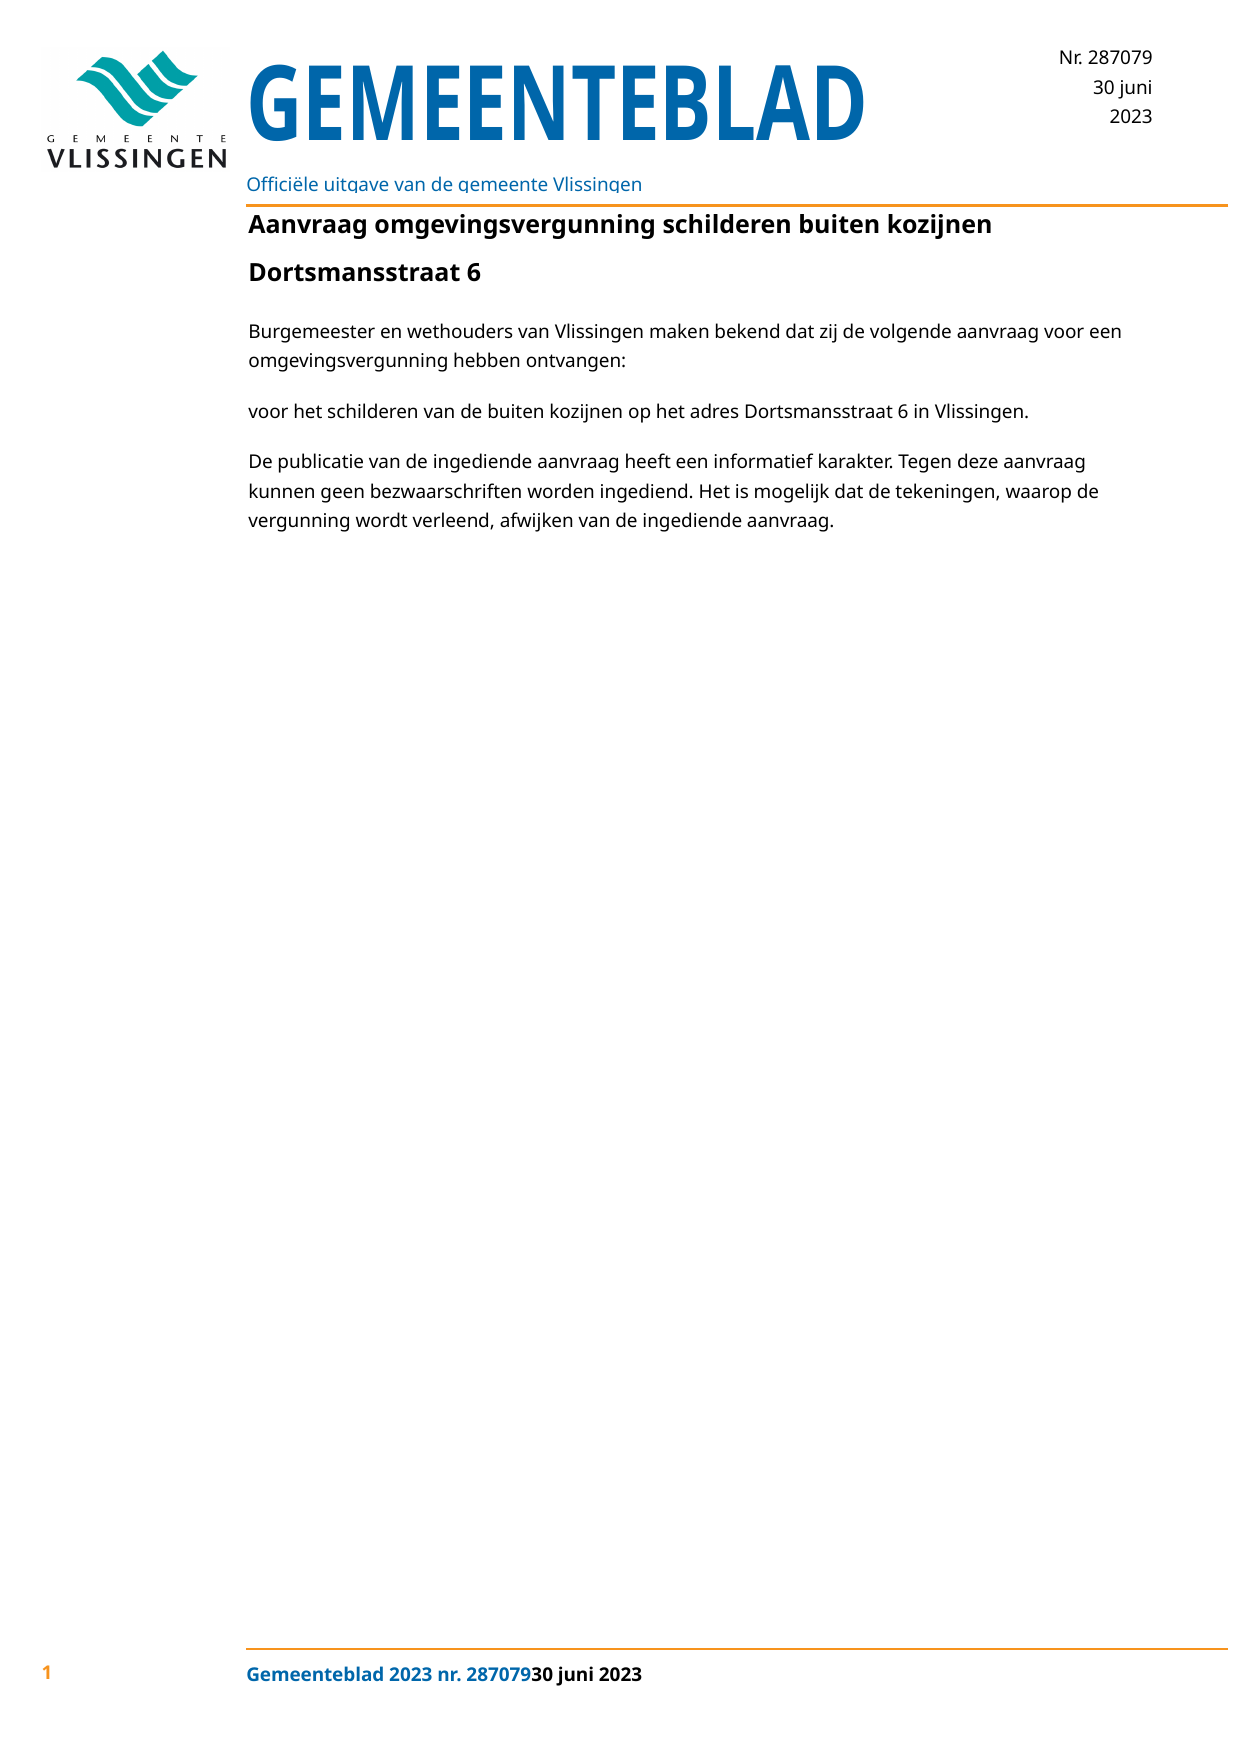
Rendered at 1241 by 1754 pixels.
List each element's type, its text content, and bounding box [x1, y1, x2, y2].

text Aanvraag omgevingsvergunning schilderen buiten kozijnen Dortsmansstraat 6 [248, 207, 1152, 288]
text Burgemeester en wethouders van Vlissingen maken bekend dat zij de volgende aanvraag voor een omgevingsvergunning hebben ontvangen: [248, 318, 1152, 373]
text De publicatie van de ingediende aanvraag heeft een informatief karakter. Tegen deze aanvraag kunnen geen bezwaarschriften worden ingediend. Het is mogelijk dat de tekeningen, waarop de vergunning wordt verleend, afwijken van de ingediende aanvraag. [248, 448, 1152, 533]
text voor het schilderen van de buiten kozijnen op het adres Dortsmansstraat 6 in Vlissingen. [248, 398, 1152, 424]
picture [41, 47, 231, 172]
